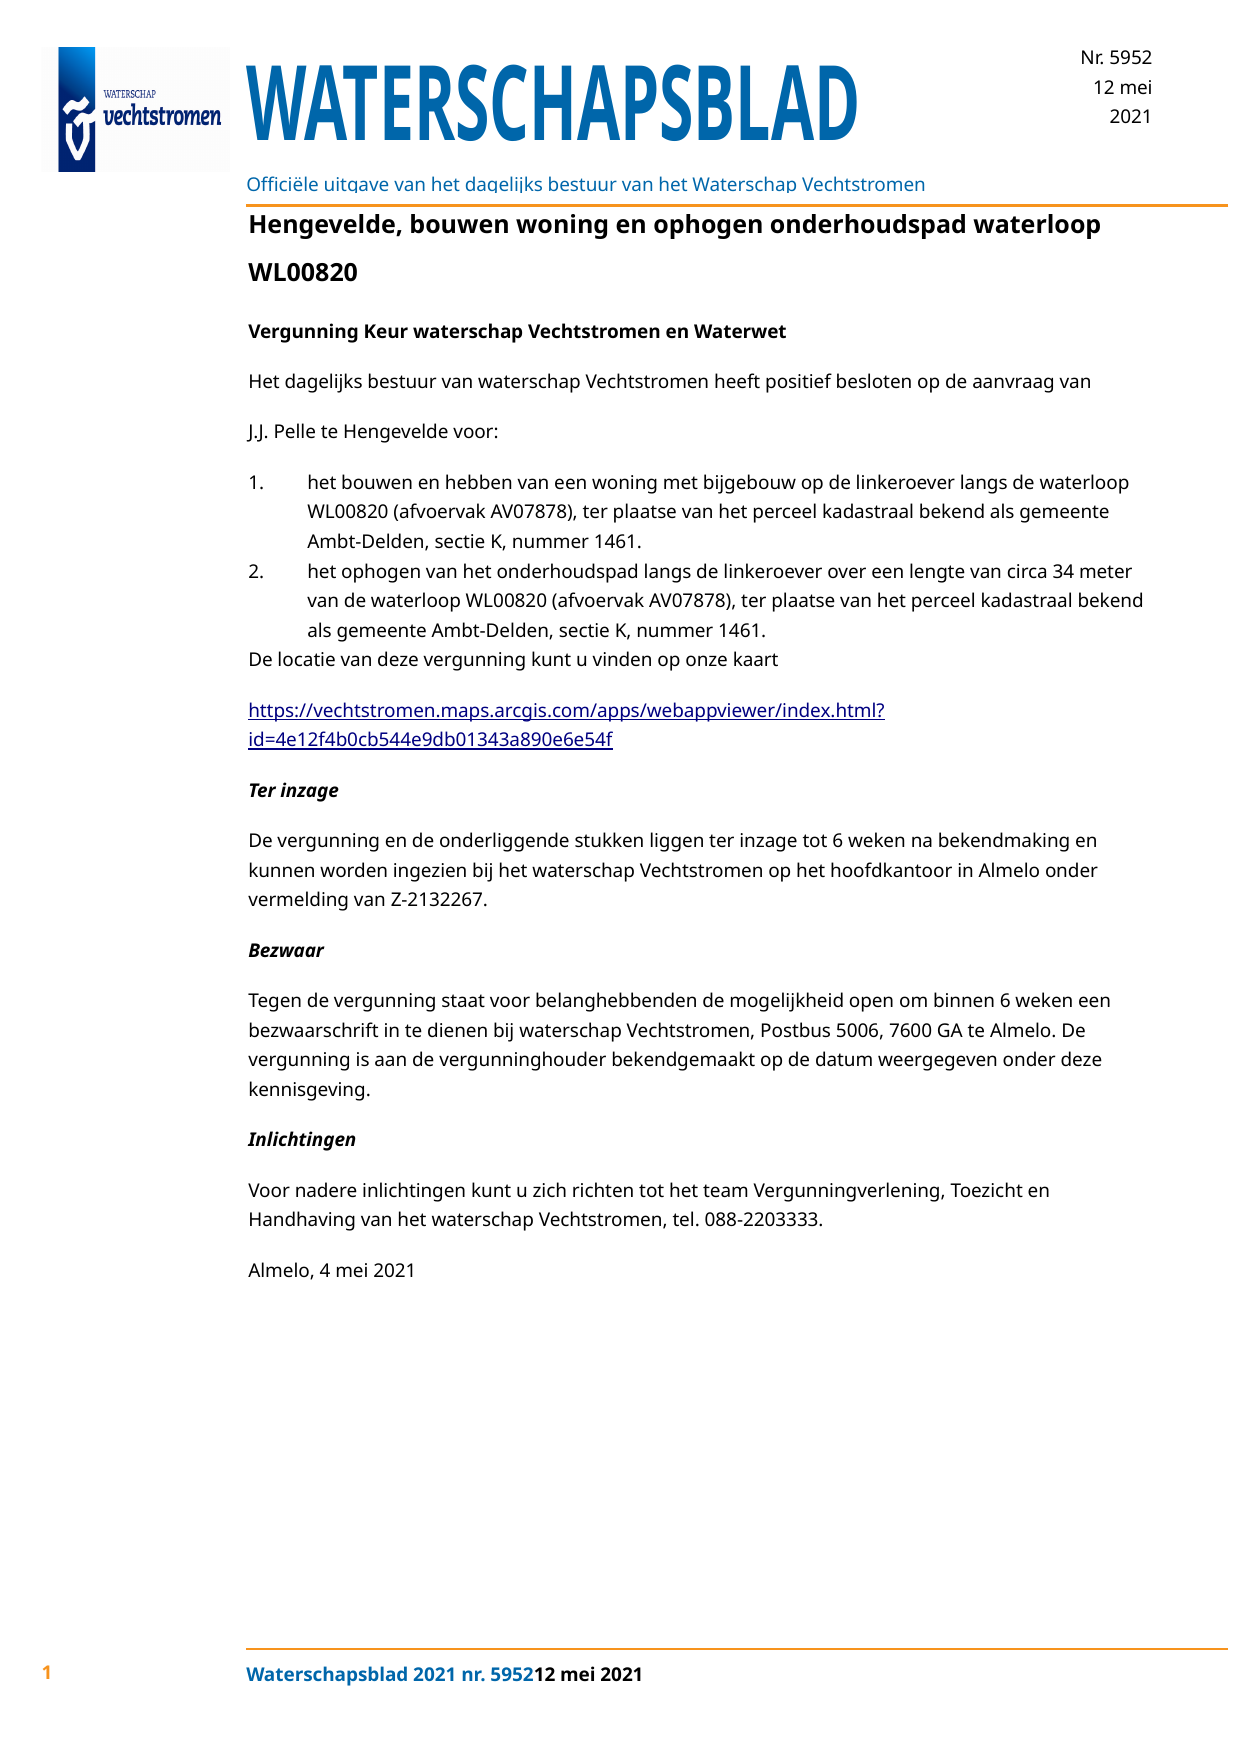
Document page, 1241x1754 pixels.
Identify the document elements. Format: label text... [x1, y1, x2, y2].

text De vergunning en de onderliggende stukken liggen ter inzage tot 6 weken na bekendmaking en kunnen worden ingezien bij het waterschap Vechtstromen op het hoofdkantoor in Almelo onder vermelding van Z-2132267. [248, 827, 1152, 912]
text Almelo, 4 mei 2021 [248, 1257, 1152, 1283]
text Tegen de vergunning staat voor belanghebbenden de mogelijkheid open om binnen 6 weken een bezwaarschrift in te dienen bij waterschap Vechtstromen, Postbus 5006, 7600 GA te Almelo. De vergunning is aan de vergunninghouder bekendgemaakt op de datum weergegeven onder deze kennisgeving. [248, 987, 1152, 1102]
picture [41, 47, 231, 172]
text Het dagelijks bestuur van waterschap Vechtstromen heeft positief besloten op de aanvraag van [248, 368, 1152, 394]
text J.J. Pelle te Hengevelde voor: [248, 419, 1152, 444]
text De locatie van deze vergunning kunt u vinden op onze kaart [248, 647, 1152, 672]
list het ophogen van het onderhoudspad langs de linkeroever over een lengte van circa 34 meter van de waterloop WL00820 (afvoervak AV07878), ter plaatse van het perceel kadastraal bekend als gemeente Ambt-Delden, sectie K, nummer 1461. [248, 558, 1152, 643]
list het bouwen en hebben van een woning met bijgebouw op de linkeroever langs de waterloop WL00820 (afvoervak AV07878), ter plaatse van het perceel kadastraal bekend als gemeente Ambt-Delden, sectie K, nummer 1461. [248, 469, 1152, 554]
text Inlichtingen [248, 1127, 1152, 1152]
text Ter inzage [248, 777, 1152, 803]
text Bezwaar [248, 937, 1152, 963]
text https://vechtstromen.maps.arcgis.com/apps/webappviewer/index.html?id=4e12f4b0cb544e9db01343a890e6e54f [248, 697, 1152, 752]
text Voor nadere inlichtingen kunt u zich richten tot het team Vergunningverlening, Toezicht en Handhaving van het waterschap Vechtstromen, tel. 088-2203333. [248, 1177, 1152, 1232]
text Hengevelde, bouwen woning en ophogen onderhoudspad waterloop WL00820 [248, 207, 1152, 288]
text Vergunning Keur waterschap Vechtstromen en Waterwet [248, 318, 1152, 344]
